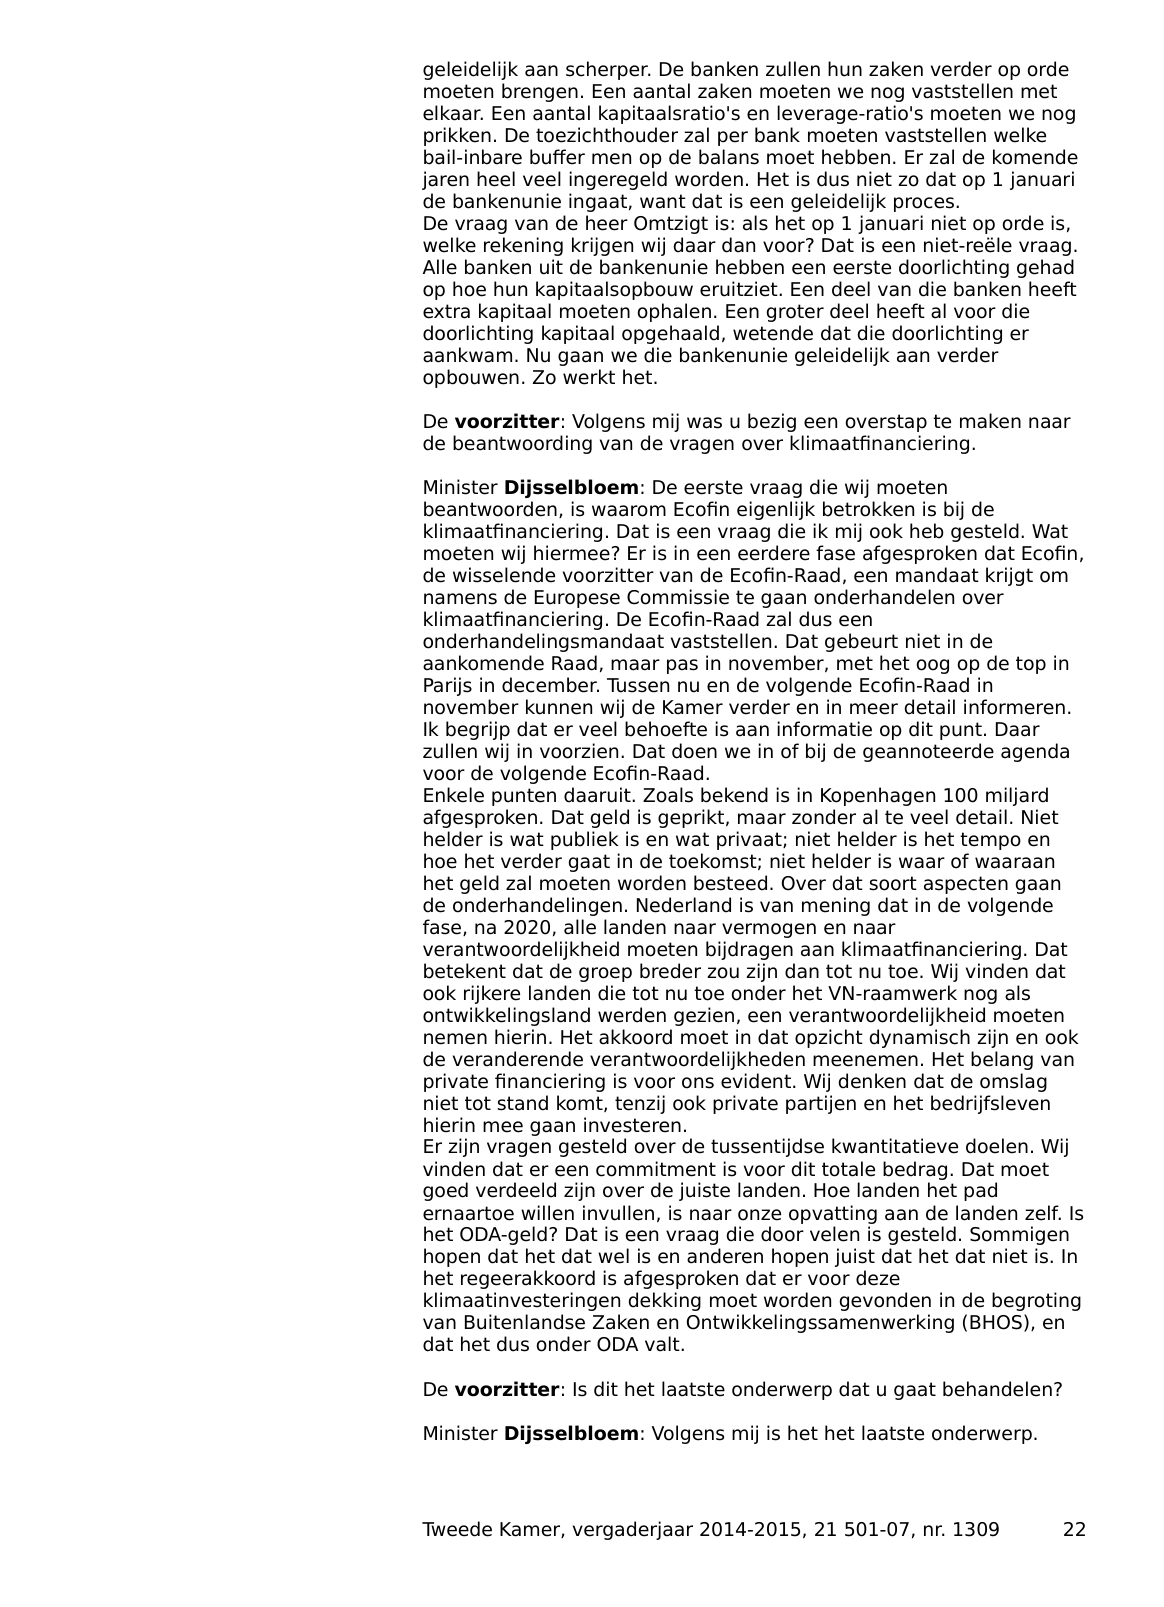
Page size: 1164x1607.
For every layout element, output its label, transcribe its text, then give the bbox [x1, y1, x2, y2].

text geleidelijk aan scherper. De banken zullen hun zaken verder op orde moeten brengen. Een aantal zaken moeten we nog vaststellen met elkaar. Een aantal kapitaalsratio's en leverage-ratio's moeten we nog prikken. De toezichthouder zal per bank moeten vaststellen welke bail-inbare buffer men op de balans moet hebben. Er zal de komende jaren heel veel ingeregeld worden. Het is dus niet zo dat op 1 januari de bankenunie ingaat, want dat is een geleidelijk proces. [422, 59, 1087, 213]
text De voorzitter: Volgens mij was u bezig een overstap te maken naar de beantwoording van de vragen over klimaatfinanciering. [422, 411, 1087, 455]
text Er zijn vragen gesteld over de tussentijdse kwantitatieve doelen. Wij vinden dat er een commitment is voor dit totale bedrag. Dat moet goed verdeeld zijn over de juiste landen. Hoe landen het pad ernaartoe willen invullen, is naar onze opvatting aan de landen zelf. Is het ODA-geld? Dat is een vraag die door velen is gesteld. Sommigen hopen dat het dat wel is en anderen hopen juist dat het dat niet is. In het regeerakkoord is afgesproken dat er voor deze klimaatinvesteringen dekking moet worden gevonden in de begroting van Buitenlandse Zaken en Ontwikkelingssamenwerking (BHOS), en dat het dus onder ODA valt. [422, 1136, 1087, 1356]
text Minister Dijsselbloem: Volgens mij is het het laatste onderwerp. [422, 1423, 1087, 1444]
text Minister Dijsselbloem: De eerste vraag die wij moeten beantwoorden, is waarom Ecofin eigenlijk betrokken is bij de klimaatfinanciering. Dat is een vraag die ik mij ook heb gesteld. Wat moeten wij hiermee? Er is in een eerdere fase afgesproken dat Ecofin, de wisselende voorzitter van de Ecofin-Raad, een mandaat krijgt om namens de Europese Commissie te gaan onderhandelen over klimaatfinanciering. De Ecofin-Raad zal dus een onderhandelingsmandaat vaststellen. Dat gebeurt niet in de aankomende Raad, maar pas in november, met het oog op de top in Parijs in december. Tussen nu en de volgende Ecofin-Raad in november kunnen wij de Kamer verder en in meer detail informeren. Ik begrijp dat er veel behoefte is aan informatie op dit punt. Daar zullen wij in voorzien. Dat doen we in of bij de geannoteerde agenda voor de volgende Ecofin-Raad. [422, 477, 1087, 785]
text Enkele punten daaruit. Zoals bekend is in Kopenhagen 100 miljard afgesproken. Dat geld is geprikt, maar zonder al te veel detail. Niet helder is wat publiek is en wat privaat; niet helder is het tempo en hoe het verder gaat in de toekomst; niet helder is waar of waaraan het geld zal moeten worden besteed. Over dat soort aspecten gaan de onderhandelingen. Nederland is van mening dat in de volgende fase, na 2020, alle landen naar vermogen en naar verantwoordelijkheid moeten bijdragen aan klimaatfinanciering. Dat betekent dat de groep breder zou zijn dan tot nu toe. Wij vinden dat ook rijkere landen die tot nu toe onder het VN-raamwerk nog als ontwikkelingsland werden gezien, een verantwoordelijkheid moeten nemen hierin. Het akkoord moet in dat opzicht dynamisch zijn en ook de veranderende verantwoordelijkheden meenemen. Het belang van private financiering is voor ons evident. Wij denken dat de omslag niet tot stand komt, tenzij ook private partijen en het bedrijfsleven hierin mee gaan investeren. [422, 785, 1087, 1136]
text De voorzitter: Is dit het laatste onderwerp dat u gaat behandelen? [422, 1378, 1087, 1400]
text De vraag van de heer Omtzigt is: als het op 1 januari niet op orde is, welke rekening krijgen wij daar dan voor? Dat is een niet-reële vraag. Alle banken uit de bankenunie hebben een eerste doorlichting gehad op hoe hun kapitaalsopbouw eruitziet. Een deel van die banken heeft extra kapitaal moeten ophalen. Een groter deel heeft al voor die doorlichting kapitaal opgehaald, wetende dat die doorlichting er aankwam. Nu gaan we die bankenunie geleidelijk aan verder opbouwen. Zo werkt het. [422, 213, 1087, 389]
